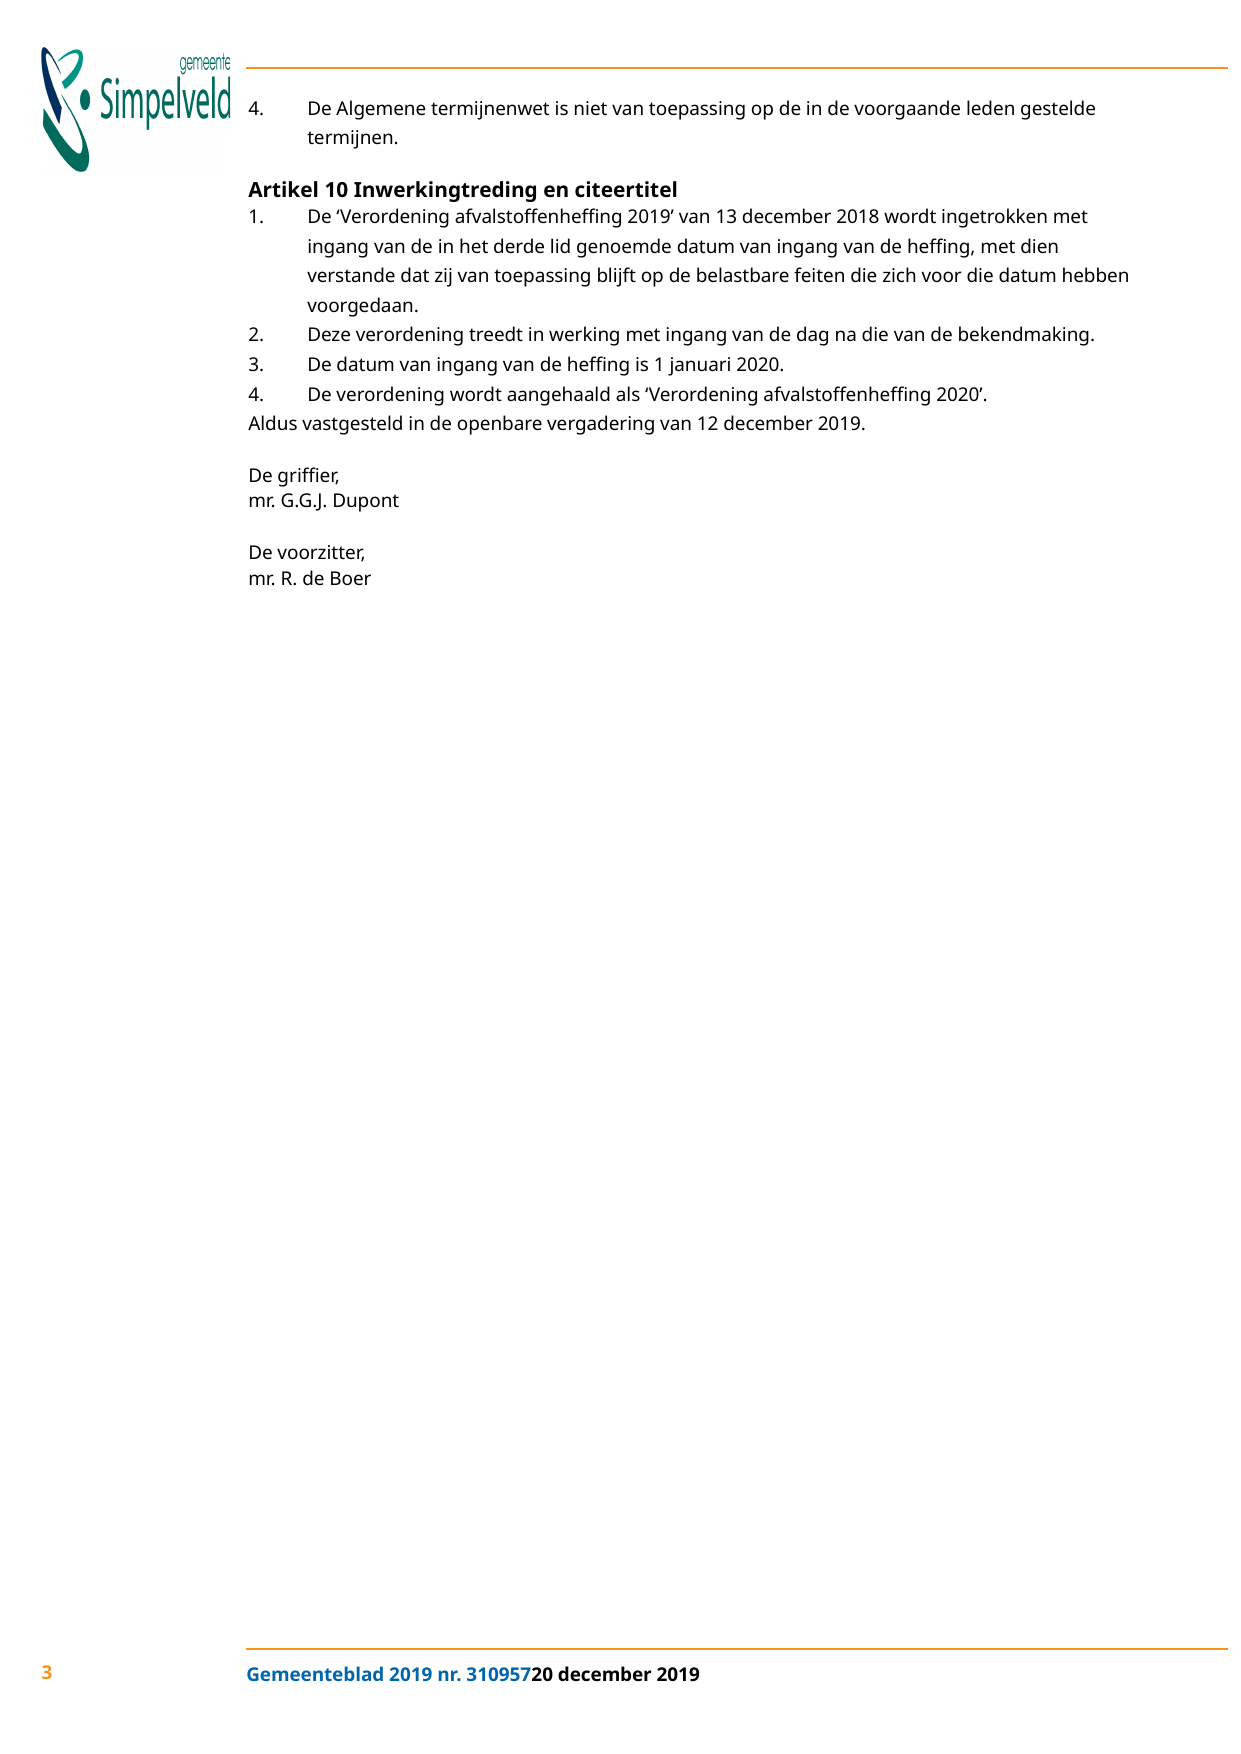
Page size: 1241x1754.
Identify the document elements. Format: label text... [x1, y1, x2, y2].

text Aldus vastgesteld in de openbare vergadering van 12 december 2019. [248, 410, 1152, 436]
text mr. R. de Boer [248, 565, 1152, 590]
list De verordening wordt aangehaald als ‘Verordening afvalstoffenheffing 2020’. [248, 381, 1152, 406]
text mr. G.G.J. Dupont [248, 487, 1152, 513]
text Artikel 10 Inwerkingtreding en citeertitel [248, 175, 1152, 203]
list De ‘Verordening afvalstoffenheffing 2019’ van 13 december 2018 wordt ingetrokken met ingang van de in het derde lid genoemde datum van ingang van de heffing, met dien verstande dat zij van toepassing blijft op de belastbare feiten die zich voor die datum hebben voorgedaan. [248, 203, 1152, 318]
text De griffier, [248, 462, 1152, 487]
list De Algemene termijnenwet is niet van toepassing op de in de voorgaande leden gestelde termijnen. [248, 95, 1152, 150]
list De datum van ingang van de heffing is 1 januari 2020. [248, 351, 1152, 377]
list Deze verordening treedt in werking met ingang van de dag na die van de bekendmaking. [248, 322, 1152, 347]
text De voorzitter, [248, 539, 1152, 565]
picture [41, 47, 231, 172]
